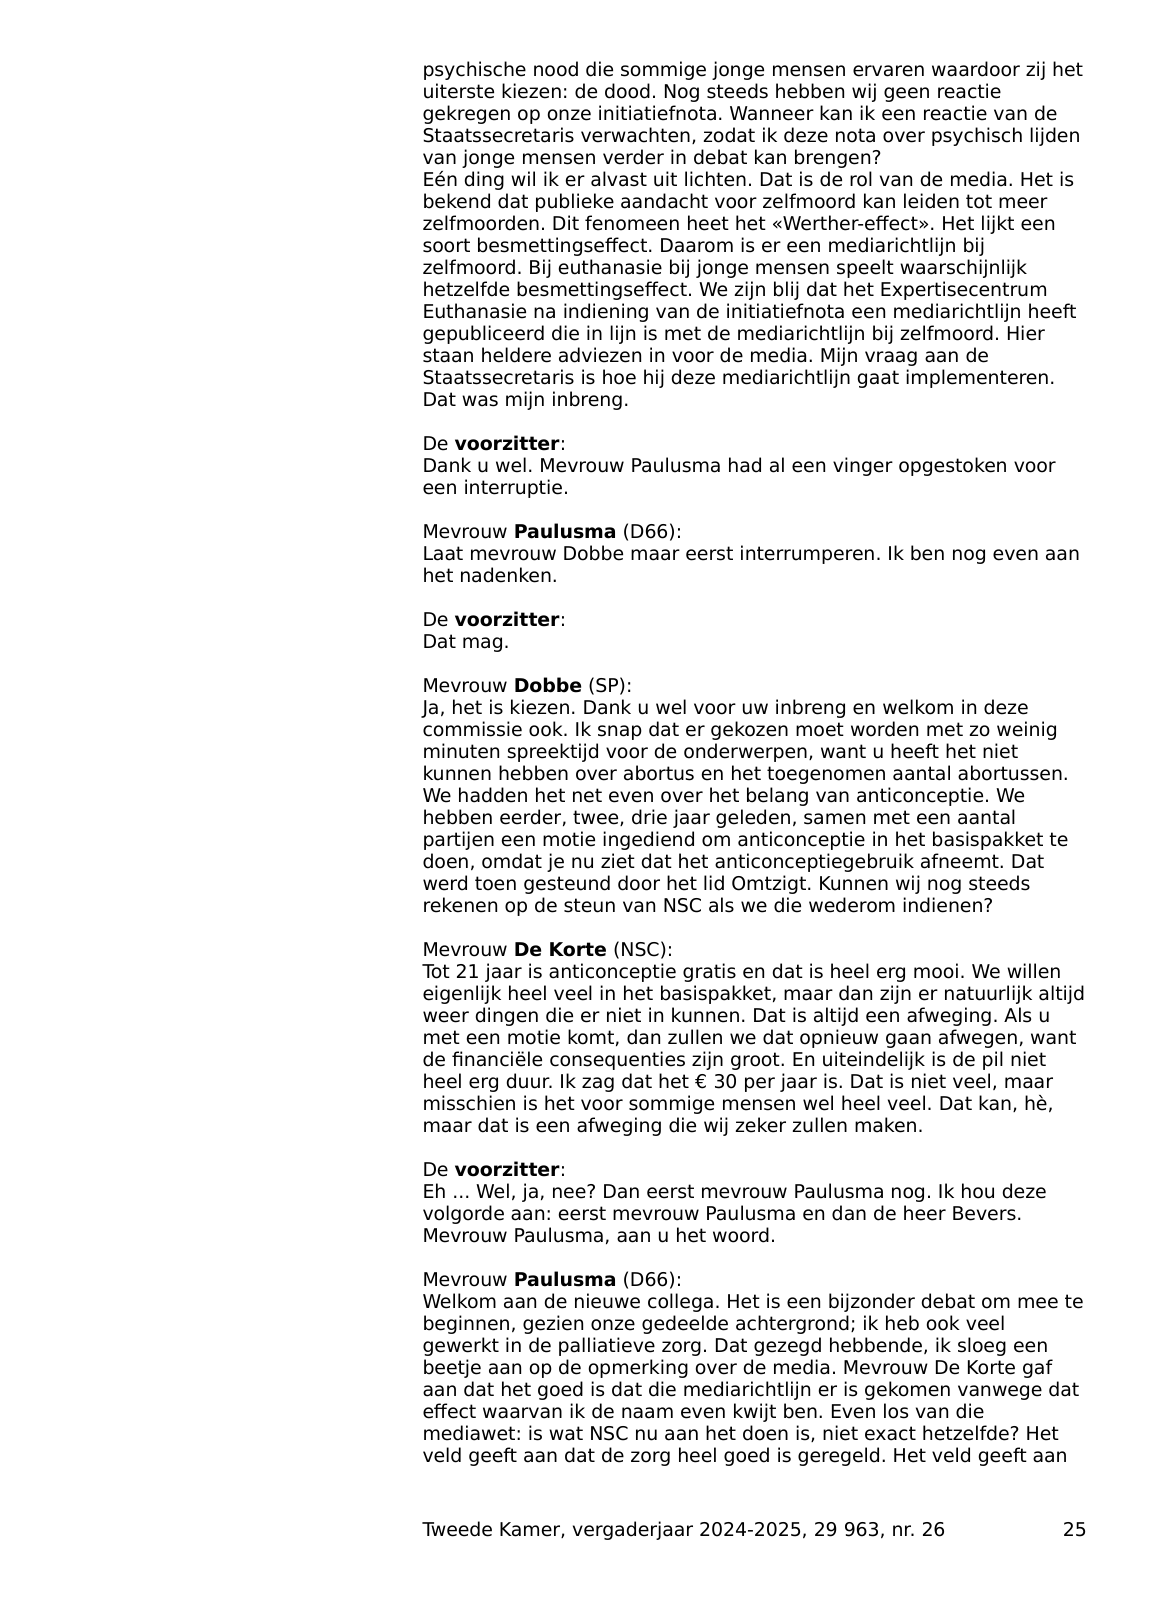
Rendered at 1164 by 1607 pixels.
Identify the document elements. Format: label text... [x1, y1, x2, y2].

text Dat mag. [422, 631, 1087, 653]
text De voorzitter: [422, 433, 1087, 455]
text psychische nood die sommige jonge mensen ervaren waardoor zij het uiterste kiezen: de dood. Nog steeds hebben wij geen reactie gekregen op onze initiatiefnota. Wanneer kan ik een reactie van de Staatssecretaris verwachten, zodat ik deze nota over psychisch lijden van jonge mensen verder in debat kan brengen? [422, 59, 1087, 169]
text Dat was mijn inbreng. [422, 389, 1087, 411]
text De voorzitter: [422, 1159, 1087, 1181]
text Tot 21 jaar is anticonceptie gratis en dat is heel erg mooi. We willen eigenlijk heel veel in het basispakket, maar dan zijn er natuurlijk altijd weer dingen die er niet in kunnen. Dat is altijd een afweging. Als u met een motie komt, dan zullen we dat opnieuw gaan afwegen, want de financiële consequenties zijn groot. En uiteindelijk is de pil niet heel erg duur. Ik zag dat het € 30 per jaar is. Dat is niet veel, maar misschien is het voor sommige mensen wel heel veel. Dat kan, hè, maar dat is een afweging die wij zeker zullen maken. [422, 961, 1087, 1137]
text Mevrouw Paulusma (D66): [422, 1269, 1087, 1291]
text Ja, het is kiezen. Dank u wel voor uw inbreng en welkom in deze commissie ook. Ik snap dat er gekozen moet worden met zo weinig minuten spreektijd voor de onderwerpen, want u heeft het niet kunnen hebben over abortus en het toegenomen aantal abortussen. We hadden het net even over het belang van anticonceptie. We hebben eerder, twee, drie jaar geleden, samen met een aantal partijen een motie ingediend om anticonceptie in het basispakket te doen, omdat je nu ziet dat het anticonceptiegebruik afneemt. Dat werd toen gesteund door het lid Omtzigt. Kunnen wij nog steeds rekenen op de steun van NSC als we die wederom indienen? [422, 697, 1087, 917]
text Welkom aan de nieuwe collega. Het is een bijzonder debat om mee te beginnen, gezien onze gedeelde achtergrond; ik heb ook veel gewerkt in de palliatieve zorg. Dat gezegd hebbende, ik sloeg een beetje aan op de opmerking over de media. Mevrouw De Korte gaf aan dat het goed is dat die mediarichtlijn er is gekomen vanwege dat effect waarvan ik de naam even kwijt ben. Even los van die mediawet: is wat NSC nu aan het doen is, niet exact hetzelfde? Het veld geeft aan dat de zorg heel goed is geregeld. Het veld geeft aan [422, 1291, 1087, 1467]
text Mevrouw Paulusma (D66): [422, 521, 1087, 543]
text Mevrouw De Korte (NSC): [422, 939, 1087, 961]
text Laat mevrouw Dobbe maar eerst interrumperen. Ik ben nog even aan het nadenken. [422, 543, 1087, 587]
text Dank u wel. Mevrouw Paulusma had al een vinger opgestoken voor een interruptie. [422, 455, 1087, 499]
text Mevrouw Dobbe (SP): [422, 675, 1087, 697]
text Eén ding wil ik er alvast uit lichten. Dat is de rol van de media. Het is bekend dat publieke aandacht voor zelfmoord kan leiden tot meer zelfmoorden. Dit fenomeen heet het «Werther-effect». Het lijkt een soort besmettingseffect. Daarom is er een mediarichtlijn bij zelfmoord. Bij euthanasie bij jonge mensen speelt waarschijnlijk hetzelfde besmettingseffect. We zijn blij dat het Expertisecentrum Euthanasie na indiening van de initiatiefnota een mediarichtlijn heeft gepubliceerd die in lijn is met de mediarichtlijn bij zelfmoord. Hier staan heldere adviezen in voor de media. Mijn vraag aan de Staatssecretaris is hoe hij deze mediarichtlijn gaat implementeren. [422, 169, 1087, 389]
text De voorzitter: [422, 609, 1087, 631]
text Eh ... Wel, ja, nee? Dan eerst mevrouw Paulusma nog. Ik hou deze volgorde aan: eerst mevrouw Paulusma en dan de heer Bevers. Mevrouw Paulusma, aan u het woord. [422, 1181, 1087, 1247]
